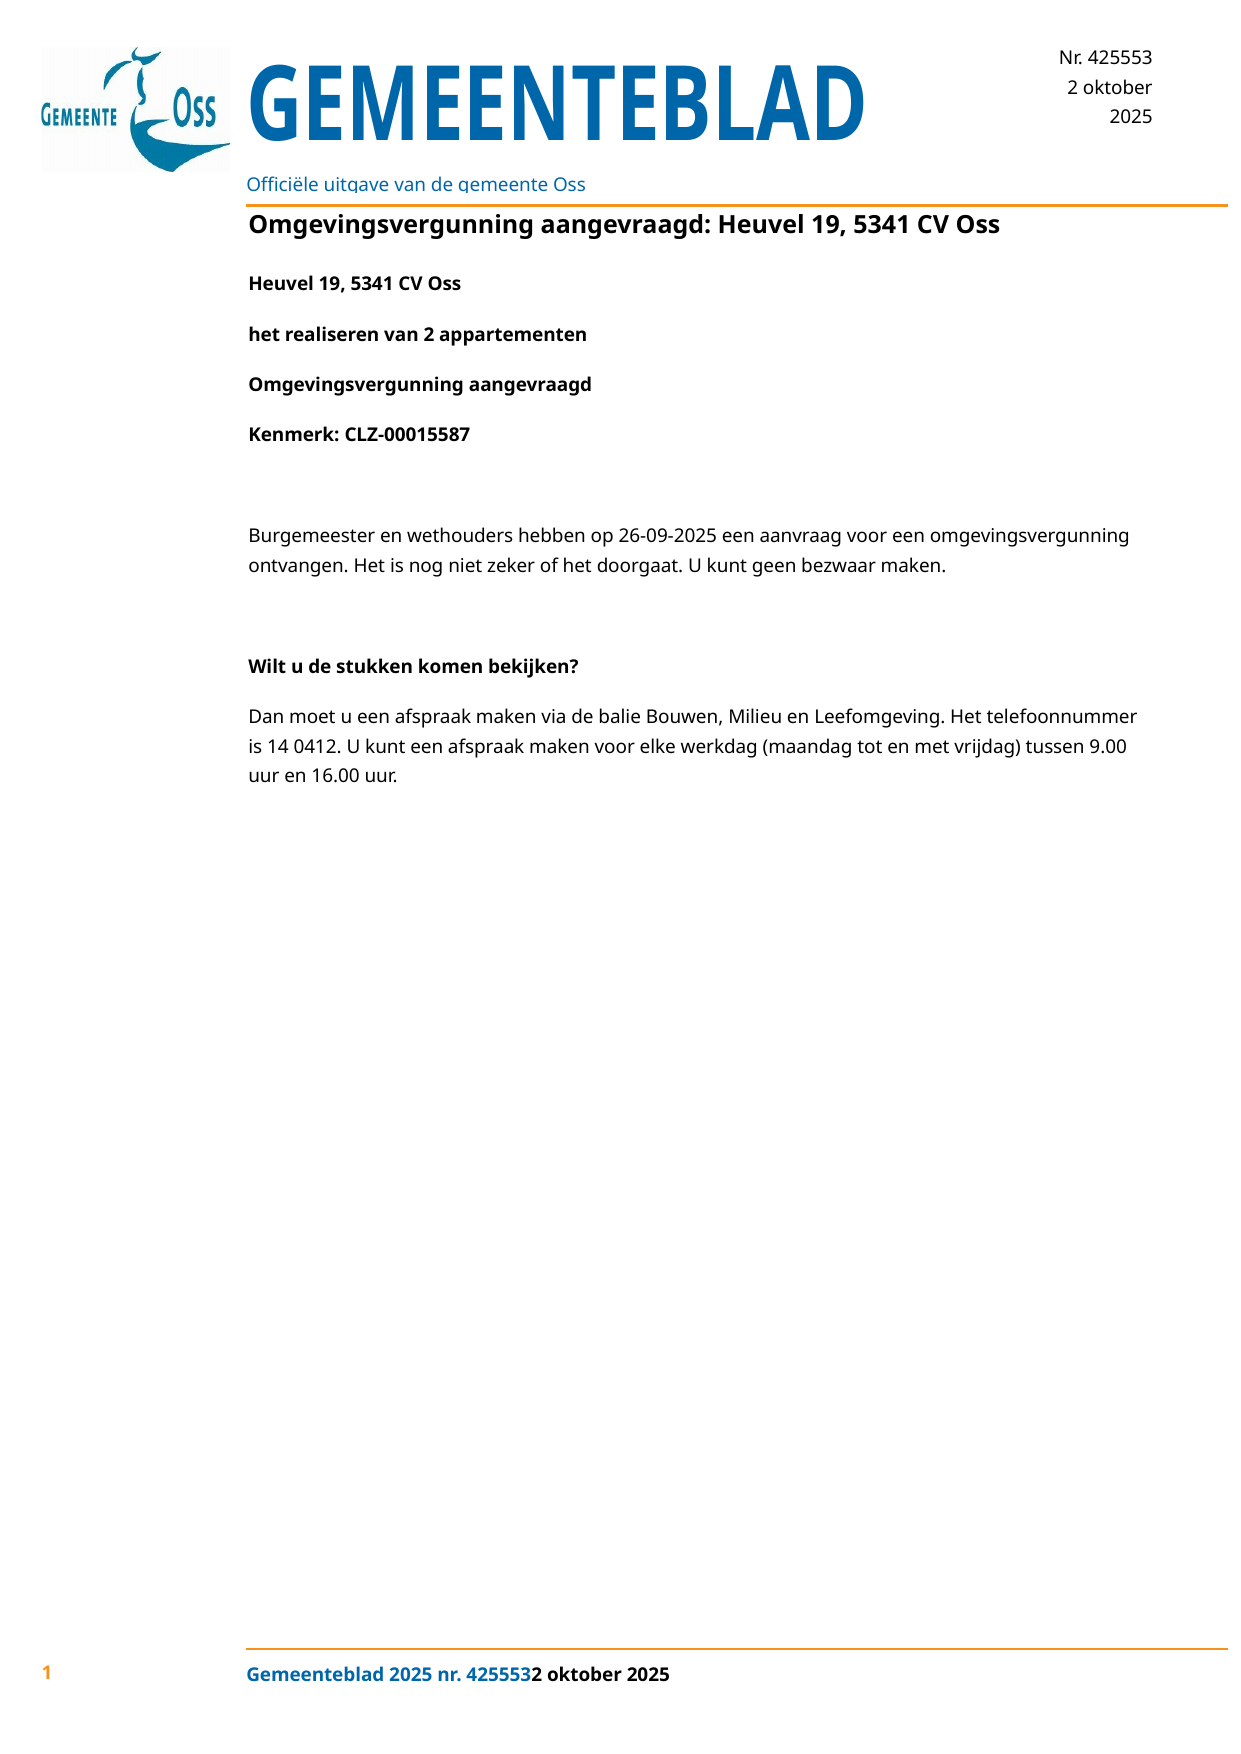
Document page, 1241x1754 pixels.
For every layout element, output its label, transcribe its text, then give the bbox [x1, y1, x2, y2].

text het realiseren van 2 appartementen [248, 321, 1152, 346]
picture [41, 47, 231, 172]
text Omgevingsvergunning aangevraagd [248, 371, 1152, 397]
text Heuvel 19, 5341 CV Oss [248, 270, 1152, 296]
text Dan moet u een afspraak maken via de balie Bouwen, Milieu en Leefomgeving. Het telefoonnummer is 14 0412. U kunt een afspraak maken voor elke werkdag (maandag tot en met vrijdag) tussen 9.00 uur en 16.00 uur. [248, 703, 1152, 788]
text Burgemeester en wethouders hebben op 26-09-2025 een aanvraag voor een omgevingsvergunning ontvangen. Het is nog niet zeker of het doorgaat. U kunt geen bezwaar maken. [248, 522, 1152, 578]
text Omgevingsvergunning aangevraagd: Heuvel 19, 5341 CV Oss [248, 207, 1152, 241]
text Kenmerk: CLZ-00015587 [248, 422, 1152, 447]
text Wilt u de stukken komen bekijken? [248, 653, 1152, 678]
